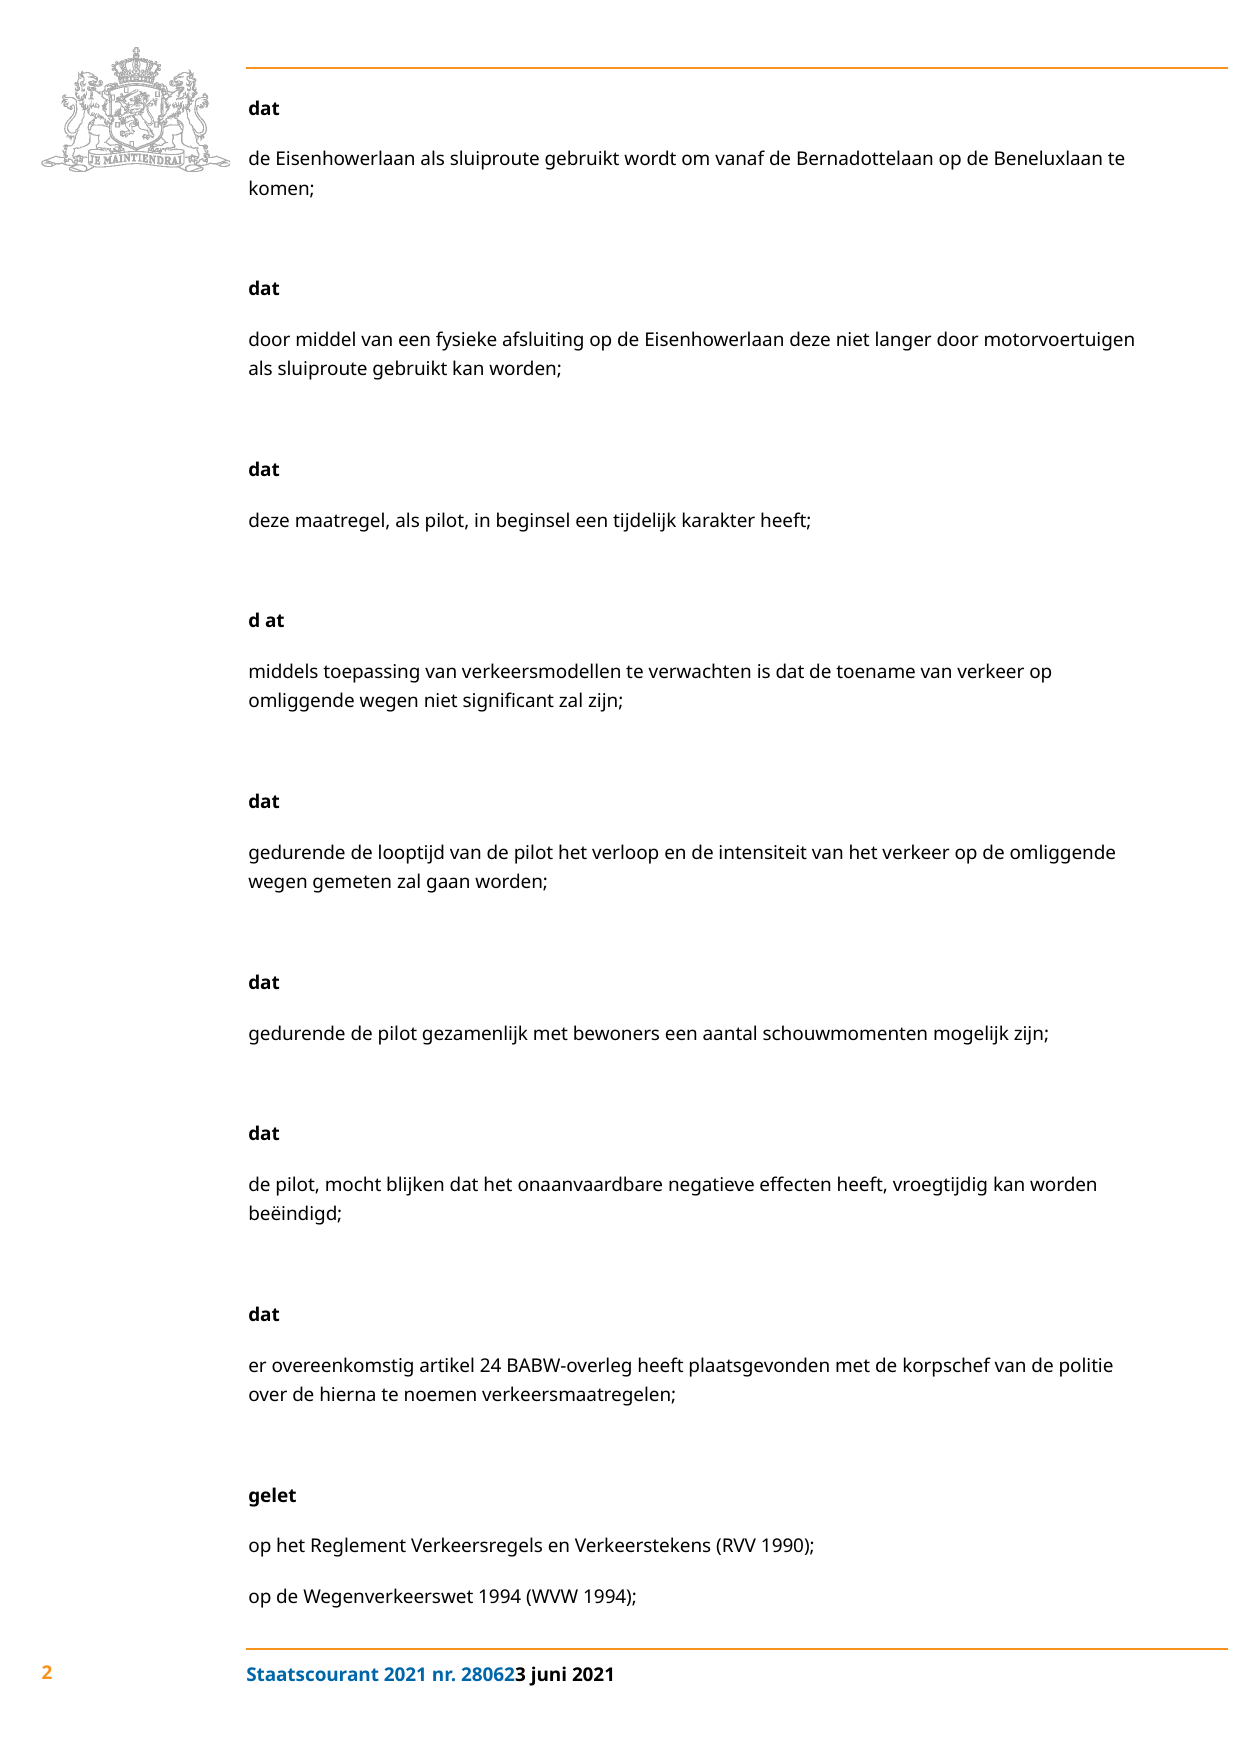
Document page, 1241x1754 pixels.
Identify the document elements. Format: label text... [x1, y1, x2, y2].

text dat [248, 969, 1152, 995]
text gedurende de looptijd van de pilot het verloop en de intensiteit van het verkeer op de omliggende wegen gemeten zal gaan worden; [248, 839, 1152, 894]
text middels toepassing van verkeersmodellen te verwachten is dat de toename van verkeer op omliggende wegen niet significant zal zijn; [248, 658, 1152, 713]
text op de Wegenverkeerswet 1994 (WVW 1994); [248, 1583, 1152, 1609]
text deze maatregel, als pilot, in beginsel een tijdelijk karakter heeft; [248, 507, 1152, 533]
picture [41, 47, 231, 172]
text gelet [248, 1482, 1152, 1508]
text door middel van een fysieke afsluiting op de Eisenhowerlaan deze niet langer door motorvoertuigen als sluiproute gebruikt kan worden; [248, 326, 1152, 381]
text dat [248, 95, 1152, 121]
text dat [248, 1301, 1152, 1327]
text de pilot, mocht blijken dat het onaanvaardbare negatieve effecten heeft, vroegtijdig kan worden beëindigd; [248, 1171, 1152, 1226]
text dat [248, 788, 1152, 814]
text d at [248, 608, 1152, 633]
text gedurende de pilot gezamenlijk met bewoners een aantal schouwmomenten mogelijk zijn; [248, 1020, 1152, 1046]
text op het Reglement Verkeersregels en Verkeerstekens (RVV 1990); [248, 1533, 1152, 1558]
text er overeenkomstig artikel 24 BABW-overleg heeft plaatsgevonden met de korpschef van de politie over de hierna te noemen verkeersmaatregelen; [248, 1352, 1152, 1407]
text dat [248, 1121, 1152, 1146]
text dat [248, 456, 1152, 482]
text dat [248, 276, 1152, 301]
text de Eisenhowerlaan als sluiproute gebruikt wordt om vanaf de Bernadottelaan op de Beneluxlaan te komen; [248, 145, 1152, 201]
